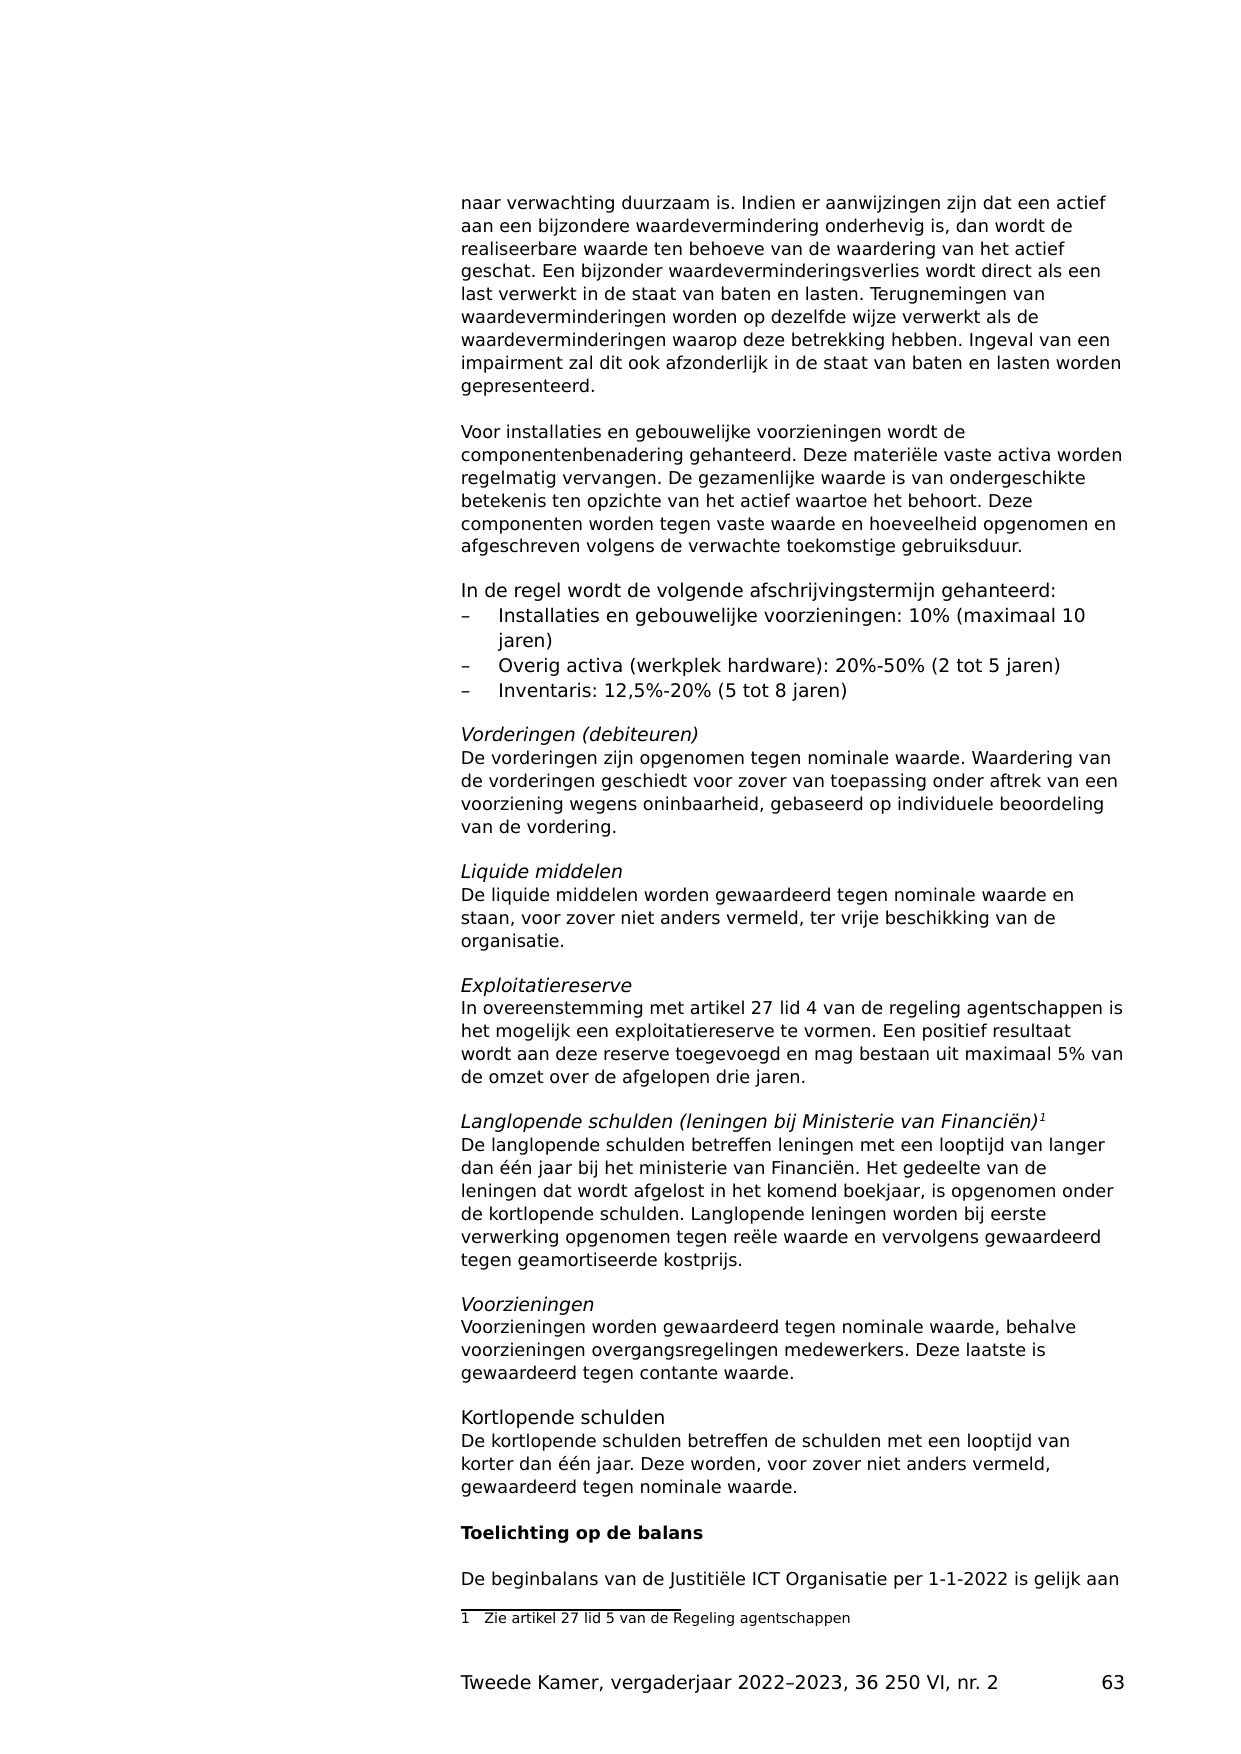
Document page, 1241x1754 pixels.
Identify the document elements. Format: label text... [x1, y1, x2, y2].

text Voorzieningen worden gewaardeerd tegen nominale waarde, behalve voorzieningen overgangsregelingen medewerkers. Deze laatste is gewaardeerd tegen contante waarde. [461, 1315, 1125, 1384]
text Voor installaties en gebouwelijke voorzieningen wordt de componentenbenadering gehanteerd. Deze materiële vaste activa worden regelmatig vervangen. De gezamenlijke waarde is van ondergeschikte betekenis ten opzichte van het actief waartoe het behoort. Deze componenten worden tegen vaste waarde en hoeveelheid opgenomen en afgeschreven volgens de verwachte toekomstige gebruiksduur. [461, 420, 1125, 557]
text Langlopende schulden (leningen bij Ministerie van Financiën) [461, 1111, 1125, 1133]
text In de regel wordt de volgende afschrijvingstermijn gehanteerd: [461, 580, 1125, 602]
list Inventaris: 12,5%-20% (5 tot 8 jaren) [461, 677, 1125, 702]
text __Zie artikel 27 lid 5 van de Regeling agentschappen [461, 1610, 1125, 1627]
text Vorderingen (debiteuren) [461, 724, 1125, 746]
text In overeenstemming met artikel 27 lid 4 van de regeling agentschappen is het mogelijk een exploitatiereserve te vormen. Een positief resultaat wordt aan deze reserve toegevoegd en mag bestaan uit maximaal 5% van de omzet over de afgelopen drie jaren. [461, 996, 1125, 1088]
text De beginbalans van de Justitiële ICT Organisatie per 1-1-2022 is gelijk aan [461, 1567, 1125, 1589]
text De langlopende schulden betreffen leningen met een looptijd van langer dan één jaar bij het ministerie van Financiën. Het gedeelte van de leningen dat wordt afgelost in het komend boekjaar, is opgenomen onder de kortlopende schulden. Langlopende leningen worden bij eerste verwerking opgenomen tegen reële waarde en vervolgens gewaardeerd tegen geamortiseerde kostprijs. [461, 1133, 1125, 1271]
text Toelichting op de balans [461, 1521, 1125, 1544]
text De kortlopende schulden betreffen de schulden met een looptijd van korter dan één jaar. Deze worden, voor zover niet anders vermeld, gewaardeerd tegen nominale waarde. [461, 1429, 1125, 1498]
text De vorderingen zijn opgenomen tegen nominale waarde. Waardering van de vorderingen geschiedt voor zover van toepassing onder aftrek van een voorziening wegens oninbaarheid, gebaseerd op individuele beoordeling van de vordering. [461, 746, 1125, 838]
list Installaties en gebouwelijke voorzieningen: 10% (maximaal 10 jaren) [461, 602, 1125, 652]
text Exploitatiereserve [461, 974, 1125, 996]
text Kortlopende schulden [461, 1407, 1125, 1429]
text Voorzieningen [461, 1293, 1125, 1315]
list Overig activa (werkplek hardware): 20%-50% (2 tot 5 jaren) [461, 652, 1125, 677]
text naar verwachting duurzaam is. Indien er aanwijzingen zijn dat een actief aan een bijzondere waardevermindering onderhevig is, dan wordt de realiseerbare waarde ten behoeve van de waardering van het actief geschat. Een bijzonder waardeverminderingsverlies wordt direct als een last verwerkt in de staat van baten en lasten. Terugnemingen van waardeverminderingen worden op dezelfde wijze verwerkt als de waardeverminderingen waarop deze betrekking hebben. Ingeval van een impairment zal dit ook afzonderlijk in de staat van baten en lasten worden gepresenteerd. [461, 191, 1125, 397]
text Liquide middelen [461, 861, 1125, 883]
text De liquide middelen worden gewaardeerd tegen nominale waarde en staan, voor zover niet anders vermeld, ter vrije beschikking van de organisatie. [461, 883, 1125, 952]
